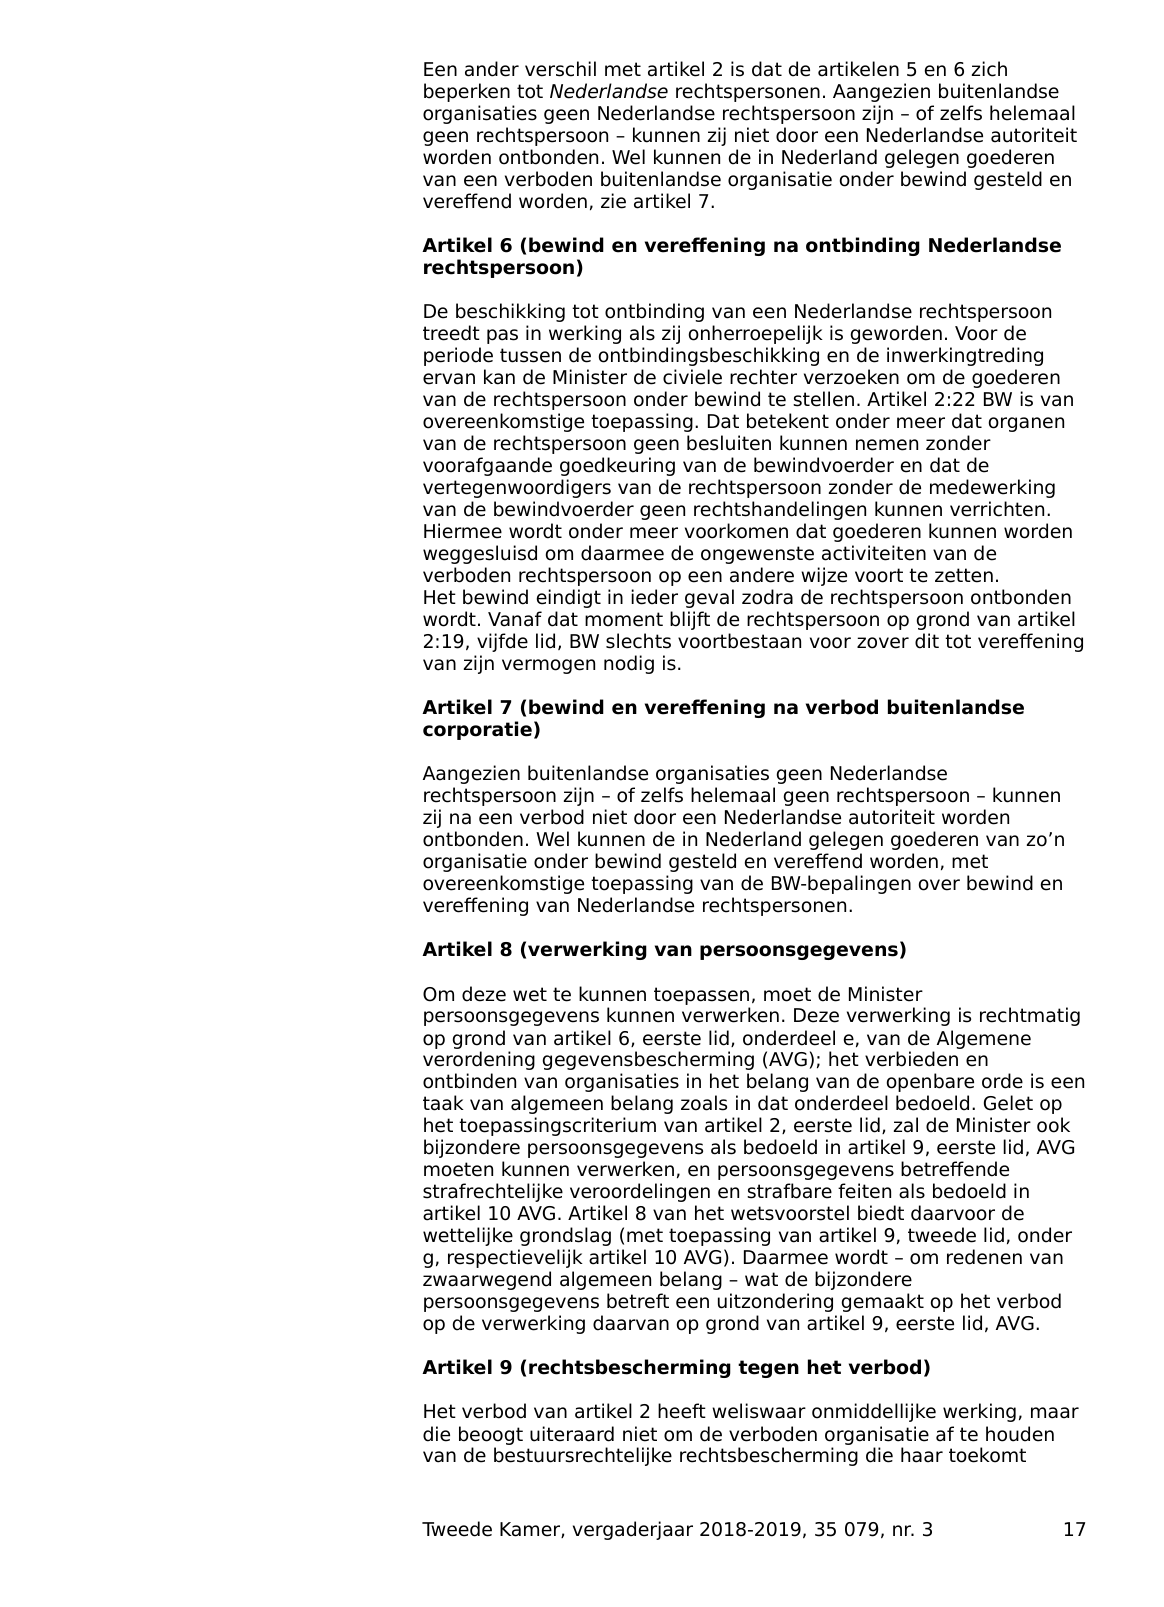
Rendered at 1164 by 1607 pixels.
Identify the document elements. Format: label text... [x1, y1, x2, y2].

text Het bewind eindigt in ieder geval zodra de rechtspersoon ontbonden wordt. Vanaf dat moment blijft de rechtspersoon op grond van artikel 2:19, vijfde lid, BW slechts voortbestaan voor zover dit tot vereffening van zijn vermogen nodig is. [422, 587, 1087, 675]
subtitle Artikel 7 (bewind en vereffening na verbod buitenlandse corporatie) [422, 697, 1087, 741]
subtitle Artikel 8 (verwerking van persoonsgegevens) [422, 939, 1087, 961]
subtitle Artikel 6 (bewind en vereffening na ontbinding Nederlandse rechtspersoon) [422, 235, 1087, 279]
text Een ander verschil met artikel 2 is dat de artikelen 5 en 6 zich beperken tot Nederlandse rechtspersonen. Aangezien buitenlandse organisaties geen Nederlandse rechtspersoon zijn – of zelfs helemaal geen rechtspersoon – kunnen zij niet door een Nederlandse autoriteit worden ontbonden. Wel kunnen de in Nederland gelegen goederen van een verboden buitenlandse organisatie onder bewind gesteld en vereffend worden, zie artikel 7. [422, 59, 1087, 213]
text Aangezien buitenlandse organisaties geen Nederlandse rechtspersoon zijn – of zelfs helemaal geen rechtspersoon – kunnen zij na een verbod niet door een Nederlandse autoriteit worden ontbonden. Wel kunnen de in Nederland gelegen goederen van zo’n organisatie onder bewind gesteld en vereffend worden, met overeenkomstige toepassing van de BW-bepalingen over bewind en vereffening van Nederlandse rechtspersonen. [422, 763, 1087, 917]
text De beschikking tot ontbinding van een Nederlandse rechtspersoon treedt pas in werking als zij onherroepelijk is geworden. Voor de periode tussen de ontbindingsbeschikking en de inwerkingtreding ervan kan de Minister de civiele rechter verzoeken om de goederen van de rechtspersoon onder bewind te stellen. Artikel 2:22 BW is van overeenkomstige toepassing. Dat betekent onder meer dat organen van de rechtspersoon geen besluiten kunnen nemen zonder voorafgaande goedkeuring van de bewindvoerder en dat de vertegenwoordigers van de rechtspersoon zonder de medewerking van de bewindvoerder geen rechtshandelingen kunnen verrichten. Hiermee wordt onder meer voorkomen dat goederen kunnen worden weggesluisd om daarmee de ongewenste activiteiten van de verboden rechtspersoon op een andere wijze voort te zetten. [422, 301, 1087, 587]
subtitle Artikel 9 (rechtsbescherming tegen het verbod) [422, 1357, 1087, 1379]
text Om deze wet te kunnen toepassen, moet de Minister persoonsgegevens kunnen verwerken. Deze verwerking is rechtmatig op grond van artikel 6, eerste lid, onderdeel e, van de Algemene verordening gegevensbescherming (AVG); het verbieden en ontbinden van organisaties in het belang van de openbare orde is een taak van algemeen belang zoals in dat onderdeel bedoeld. Gelet op het toepassingscriterium van artikel 2, eerste lid, zal de Minister ook bijzondere persoonsgegevens als bedoeld in artikel 9, eerste lid, AVG moeten kunnen verwerken, en persoonsgegevens betreffende strafrechtelijke veroordelingen en strafbare feiten als bedoeld in artikel 10 AVG. Artikel 8 van het wetsvoorstel biedt daarvoor de wettelijke grondslag (met toepassing van artikel 9, tweede lid, onder g, respectievelijk artikel 10 AVG). Daarmee wordt – om redenen van zwaarwegend algemeen belang – wat de bijzondere persoonsgegevens betreft een uitzondering gemaakt op het verbod op de verwerking daarvan op grond van artikel 9, eerste lid, AVG. [422, 983, 1087, 1335]
text Het verbod van artikel 2 heeft weliswaar onmiddellijke werking, maar die beoogt uiteraard niet om de verboden organisatie af te houden van de bestuursrechtelijke rechtsbescherming die haar toekomt [422, 1401, 1087, 1467]
